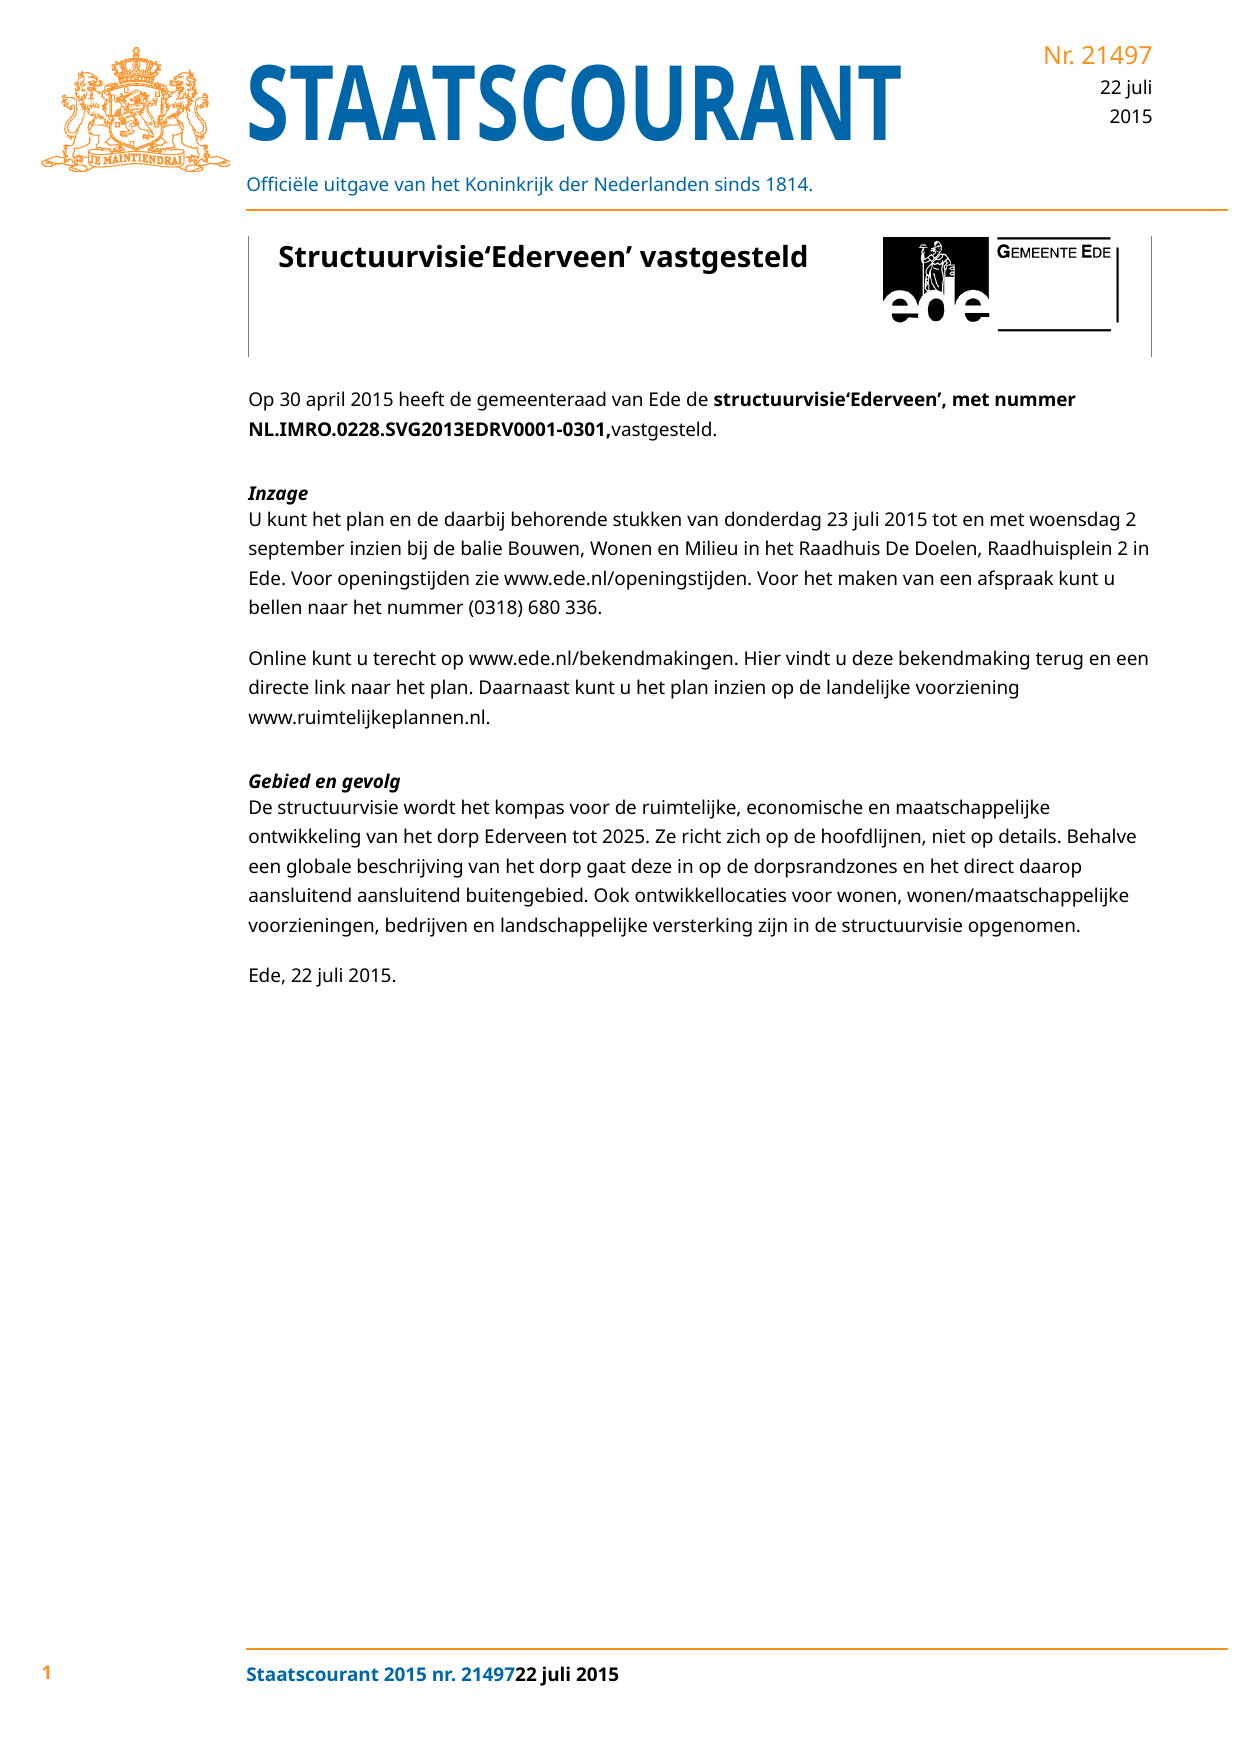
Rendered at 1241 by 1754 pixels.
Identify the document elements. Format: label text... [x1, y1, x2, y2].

table_header Structuurvisie‘Ederveen’ vastgesteld [249, 236, 850, 357]
picture [41, 47, 231, 172]
text Inzage [248, 480, 1152, 506]
text Ede, 22 juli 2015. [248, 963, 1152, 988]
text Op 30 april 2015 heeft de gemeenteraad van Ede de structuurvisie‘Ederveen’, met nummer NL.IMRO.0228.SVG2013EDRV0001-0301,vastgesteld. [248, 387, 1152, 442]
text De structuurvisie wordt het kompas voor de ruimtelijke, economische en maatschappelijke ontwikkeling van het dorp Ederveen tot 2025. Ze richt zich op de hoofdlijnen, niet op details. Behalve een globale beschrijving van het dorp gaat deze in op de dorpsrandzones en het direct daarop aansluitend aansluitend buitengebied. Ook ontwikkellocaties voor wonen, wonen/maatschappelijke voorzieningen, bedrijven en landschappelijke versterking zijn in de structuurvisie opgenomen. [248, 794, 1152, 938]
text Online kunt u terecht op www.ede.nl/bekendmakingen. Hier vindt u deze bekendmaking terug en een directe link naar het plan. Daarnaast kunt u het plan inzien op de landelijke voorziening www.ruimtelijkeplannen.nl. [248, 645, 1152, 730]
text U kunt het plan en de daarbij behorende stukken van donderdag 23 juli 2015 tot en met woensdag 2 september inzien bij de balie Bouwen, Wonen en Milieu in het Raadhuis De Doelen, Raadhuisplein 2 in Ede. Voor openingstijden zie www.ede.nl/openingstijden. Voor het maken van een afspraak kunt u bellen naar het nummer (0318) 680 336. [248, 506, 1152, 620]
table_header [850, 236, 1151, 357]
picture [882, 236, 1119, 332]
text Gebied en gevolg [248, 768, 1152, 794]
